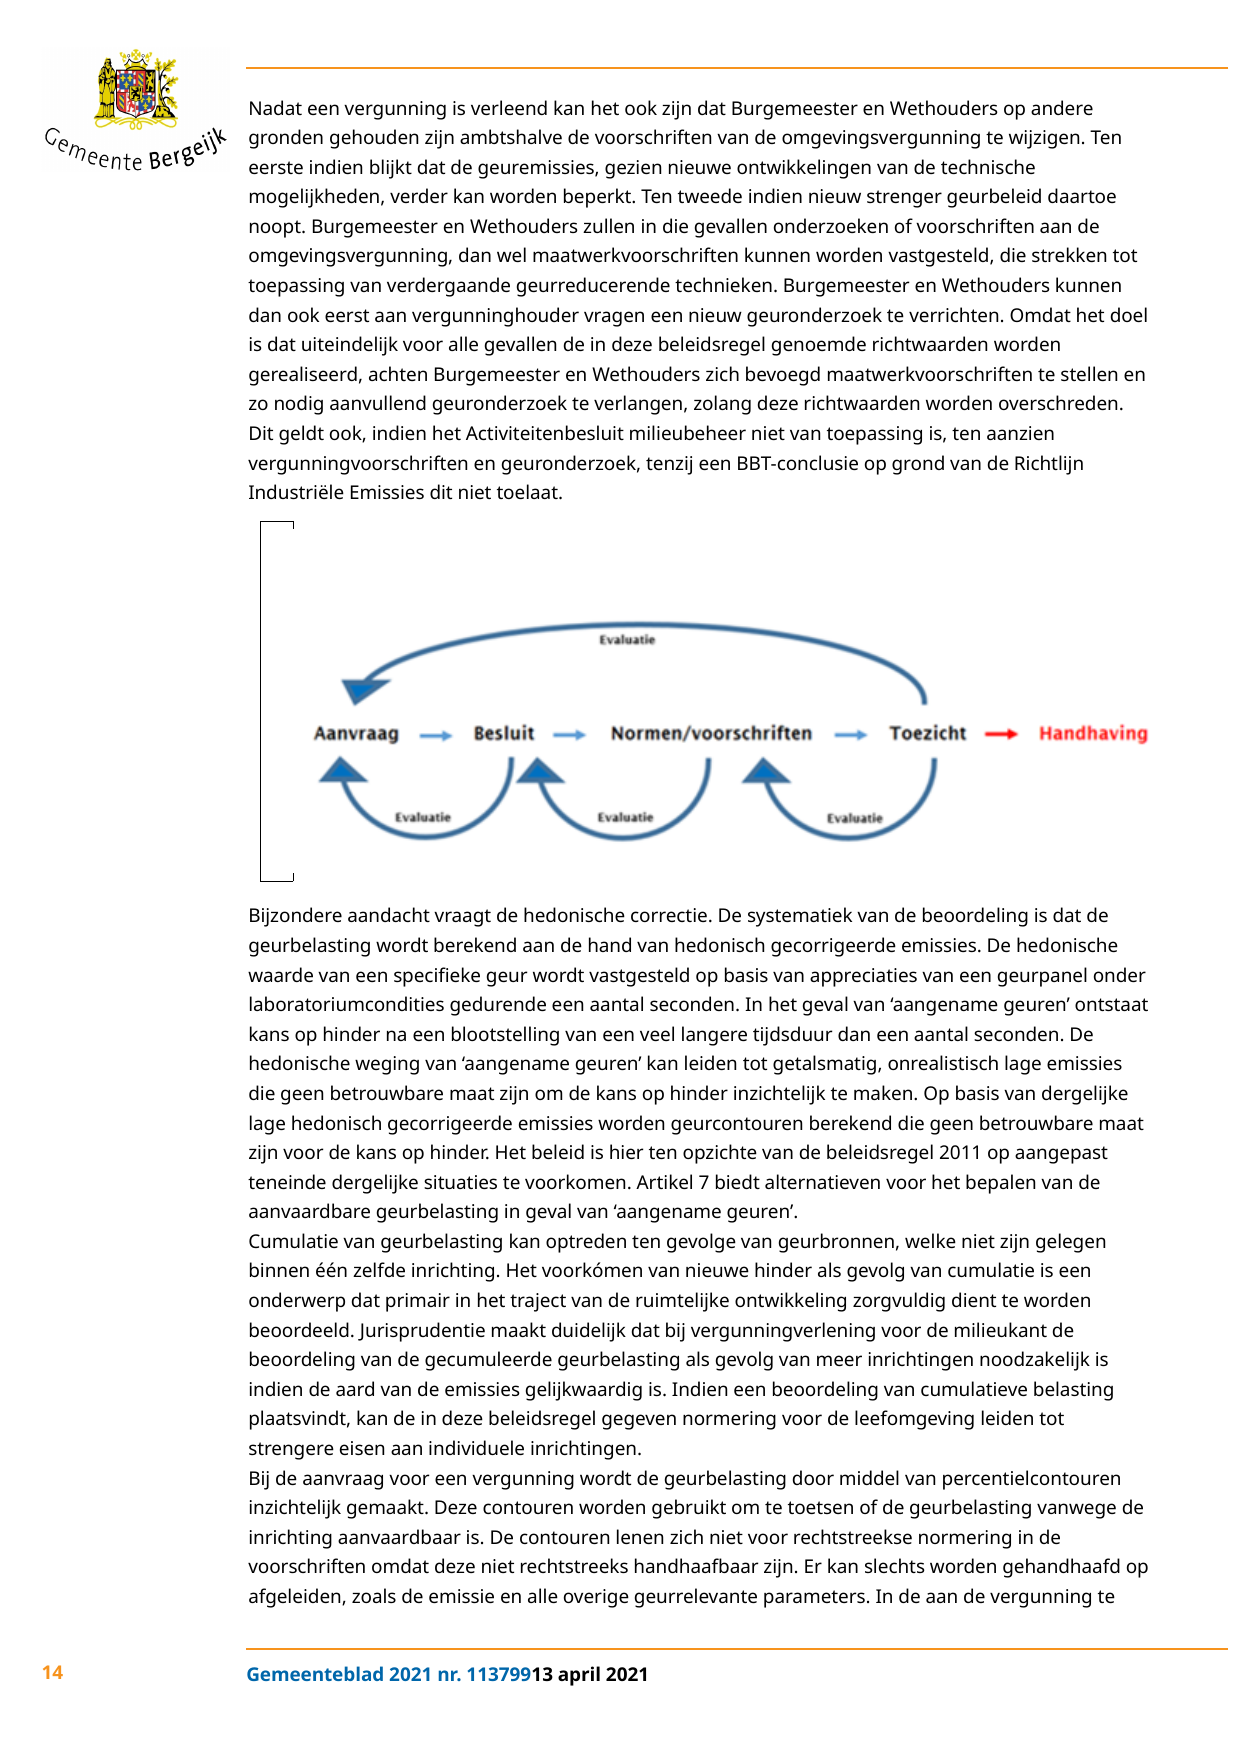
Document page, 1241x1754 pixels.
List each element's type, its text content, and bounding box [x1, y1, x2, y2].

text Nadat een vergunning is verleend kan het ook zijn dat Burgemeester en Wethouders op andere gronden gehouden zijn ambtshalve de voorschriften van de omgevingsvergunning te wijzigen. Ten eerste indien blijkt dat de geuremissies, gezien nieuwe ontwikkelingen van de technische mogelijkheden, verder kan worden beperkt. Ten tweede indien nieuw strenger geurbeleid daartoe noopt. Burgemeester en Wethouders zullen in die gevallen onderzoeken of voorschriften aan de omgevingsvergunning, dan wel maatwerkvoorschriften kunnen worden vastgesteld, die strekken tot toepassing van verdergaande geurreducerende technieken. Burgemeester en Wethouders kunnen dan ook eerst aan vergunninghouder vragen een nieuw geuronderzoek te verrichten. Omdat het doel is dat uiteindelijk voor alle gevallen de in deze beleidsregel genoemde richtwaarden worden gerealiseerd, achten Burgemeester en Wethouders zich bevoegd maatwerkvoorschriften te stellen en zo nodig aanvullend geuronderzoek te verlangen, zolang deze richtwaarden worden overschreden. Dit geldt ook, indien het Activiteitenbesluit milieubeheer niet van toepassing is, ten aanzien vergunningvoorschriften en geuronderzoek, tenzij een BBT-conclusie op grond van de Richtlijn Industriële Emissies dit niet toelaat. [248, 95, 1152, 505]
picture [268, 529, 1173, 873]
text Cumulatie van geurbelasting kan optreden ten gevolge van geurbronnen, welke niet zijn gelegen binnen één zelfde inrichting. Het voorkómen van nieuwe hinder als gevolg van cumulatie is een onderwerp dat primair in het traject van de ruimtelijke ontwikkeling zorgvuldig dient te worden beoordeeld. Jurisprudentie maakt duidelijk dat bij vergunningverlening voor de milieukant de beoordeling van de gecumuleerde geurbelasting als gevolg van meer inrichtingen noodzakelijk is indien de aard van de emissies gelijkwaardig is. Indien een beoordeling van cumulatieve belasting plaatsvindt, kan de in deze beleidsregel gegeven normering voor de leefomgeving leiden tot strengere eisen aan individuele inrichtingen. [248, 1228, 1152, 1461]
text Bij de aanvraag voor een vergunning wordt de geurbelasting door middel van percentielcontouren inzichtelijk gemaakt. Deze contouren worden gebruikt om te toetsen of de geurbelasting vanwege de inrichting aanvaardbaar is. De contouren lenen zich niet voor rechtstreekse normering in de voorschriften omdat deze niet rechtstreeks handhaafbaar zijn. Er kan slechts worden gehandhaafd op afgeleiden, zoals de emissie en alle overige geurrelevante parameters. In de aan de vergunning te [248, 1465, 1152, 1609]
picture [41, 47, 231, 172]
text Bijzondere aandacht vraagt de hedonische correctie. De systematiek van de beoordeling is dat de geurbelasting wordt berekend aan de hand van hedonisch gecorrigeerde emissies. De hedonische waarde van een specifieke geur wordt vastgesteld op basis van appreciaties van een geurpanel onder laboratoriumcondities gedurende een aantal seconden. In het geval van ‘aangename geuren’ ontstaat kans op hinder na een blootstelling van een veel langere tijdsduur dan een aantal seconden. De hedonische weging van ‘aangename geuren’ kan leiden tot getalsmatig, onrealistisch lage emissies die geen betrouwbare maat zijn om de kans op hinder inzichtelijk te maken. Op basis van dergelijke lage hedonisch gecorrigeerde emissies worden geurcontouren berekend die geen betrouwbare maat zijn voor de kans op hinder. Het beleid is hier ten opzichte van de beleidsregel 2011 op aangepast teneinde dergelijke situaties te voorkomen. Artikel 7 biedt alternatieven voor het bepalen van de aanvaardbare geurbelasting in geval van ‘aangename geuren’. [248, 903, 1152, 1224]
